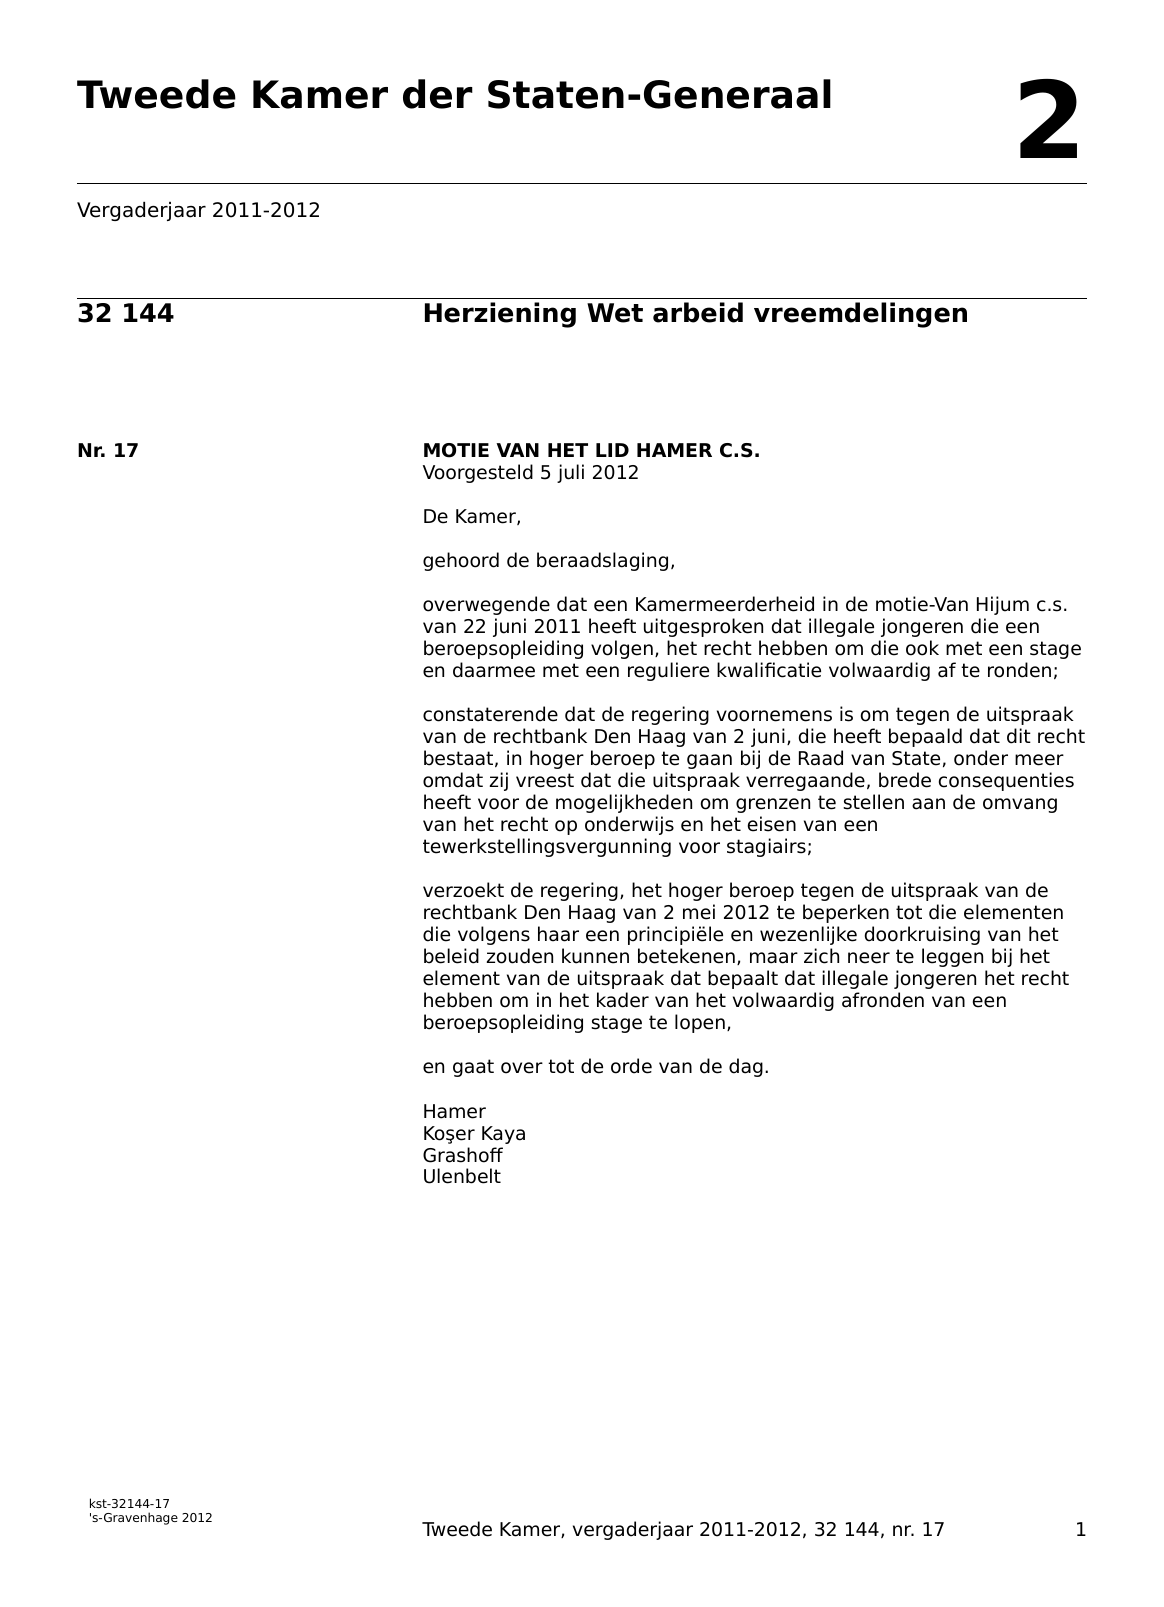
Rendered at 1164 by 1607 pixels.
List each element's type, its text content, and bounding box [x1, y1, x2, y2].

text constaterende dat de regering voornemens is om tegen de uitspraak van de rechtbank Den Haag van 2 juni, die heeft bepaald dat dit recht bestaat, in hoger beroep te gaan bij de Raad van State, onder meer omdat zij vreest dat die uitspraak verregaande, brede consequenties heeft voor de mogelijkheden om grenzen te stellen aan de omvang van het recht op onderwijs en het eisen van een tewerkstellingsvergunning voor stagiairs; [422, 704, 1087, 858]
subtitle Nr. 17 MOTIE VAN HET LID HAMER C.S. [77, 440, 1087, 462]
text gehoord de beraadslaging, [422, 550, 1087, 572]
text Koşer Kaya [422, 1122, 1087, 1144]
text kst-32144-17 [88, 1497, 323, 1511]
text overwegende dat een Kamermeerderheid in de motie-Van Hijum c.s. van 22 juni 2011 heeft uitgesproken dat illegale jongeren die een beroepsopleiding volgen, het recht hebben om die ook met een stage en daarmee met een reguliere kwalificatie volwaardig af te ronden; [422, 594, 1087, 682]
text Ulenbelt [422, 1166, 1087, 1188]
table_cell Vergaderjaar 2011-2012 [77, 184, 1087, 298]
text Grashoff [422, 1144, 1087, 1166]
text Voorgesteld 5 juli 2012 [422, 462, 1087, 484]
text verzoekt de regering, het hoger beroep tegen de uitspraak van de rechtbank Den Haag van 2 mei 2012 te beperken tot die elementen die volgens haar een principiële en wezenlijke doorkruising van het beleid zouden kunnen betekenen, maar zich neer te leggen bij het element van de uitspraak dat bepaalt dat illegale jongeren het recht hebben om in het kader van het volwaardig afronden van een beroepsopleiding stage te lopen, [422, 880, 1087, 1034]
table_header 2 [886, 59, 1087, 183]
subtitle 32 144 Herziening Wet arbeid vreemdelingen [77, 299, 1087, 329]
text 's-Gravenhage 2012 [88, 1511, 323, 1525]
text Hamer [422, 1101, 1087, 1122]
text De Kamer, [422, 506, 1087, 528]
table_header Tweede Kamer der Staten-Generaal [77, 59, 886, 183]
text en gaat over tot de orde van de dag. [422, 1056, 1087, 1078]
